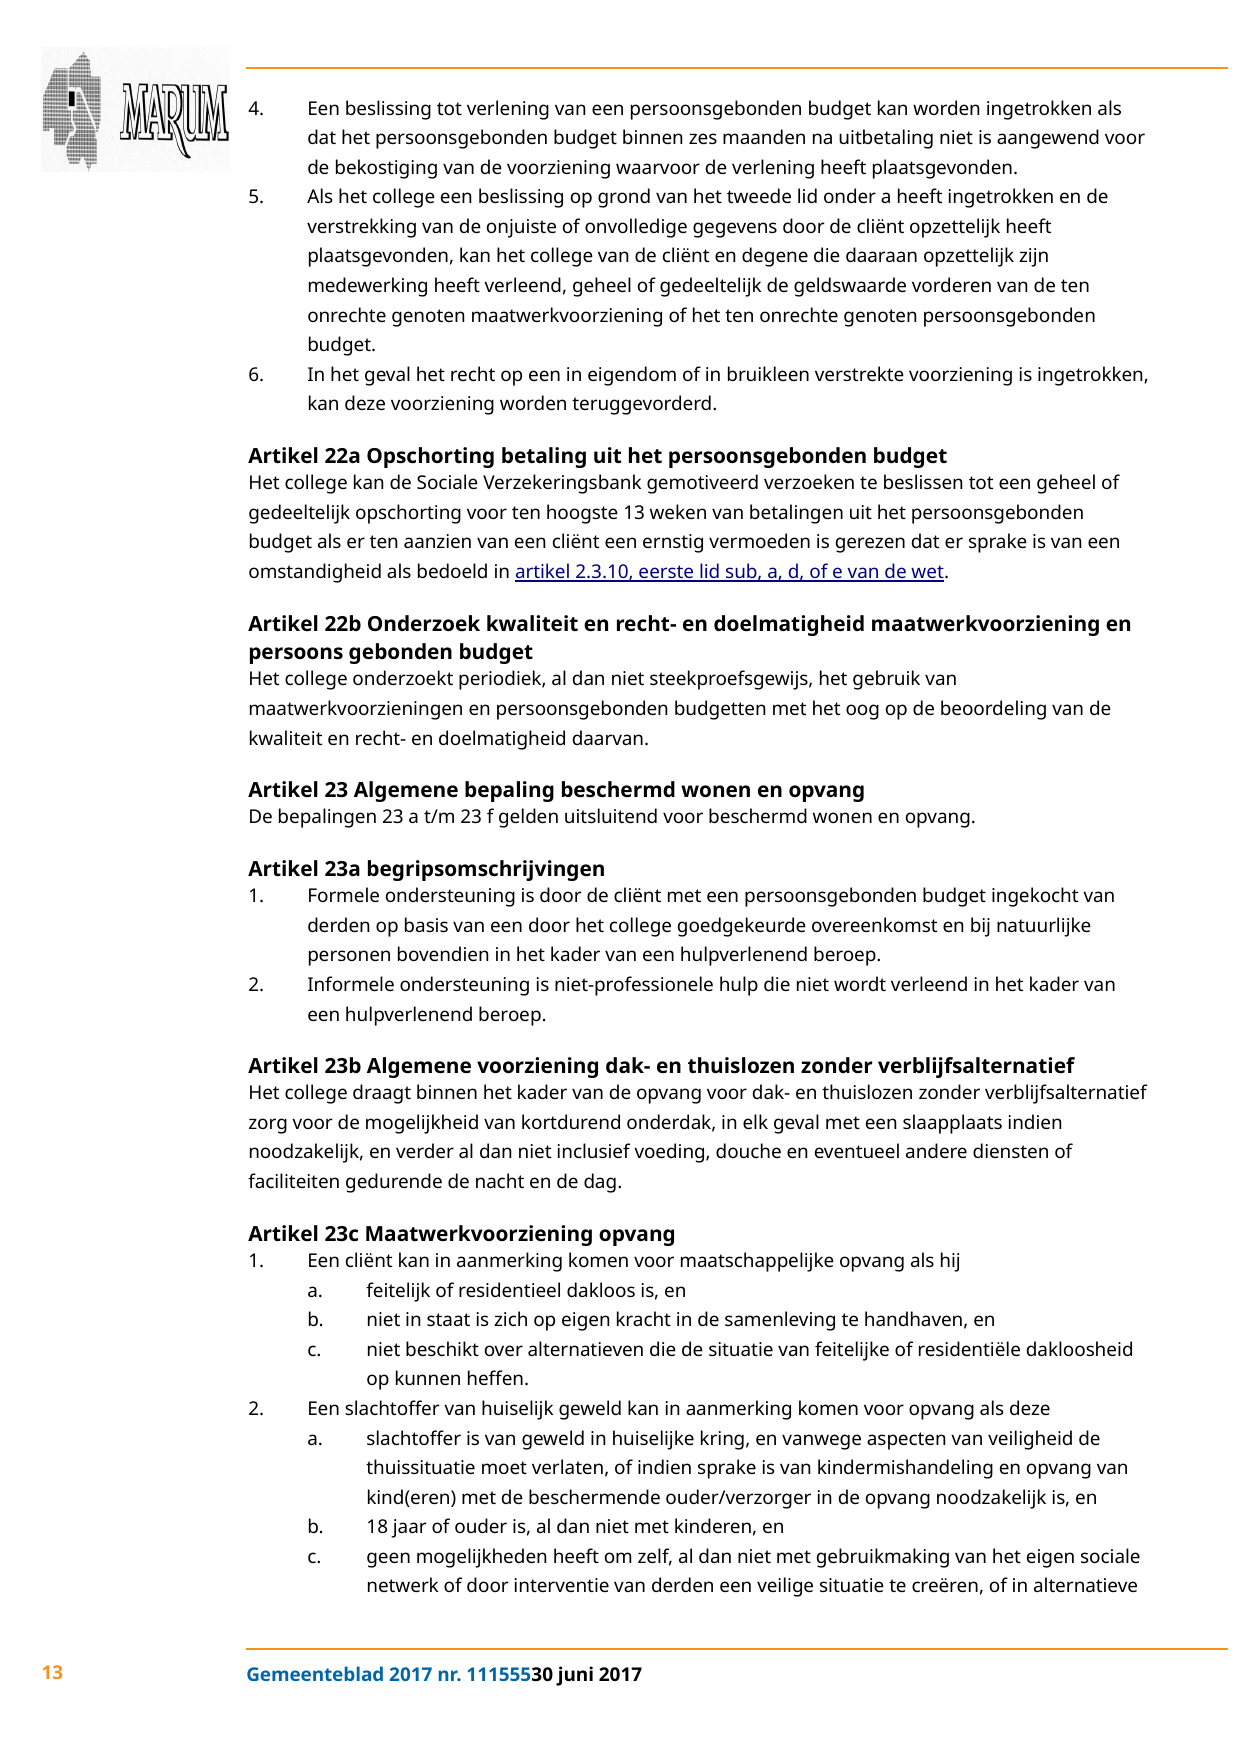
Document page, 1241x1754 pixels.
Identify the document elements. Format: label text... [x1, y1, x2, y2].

picture [41, 47, 231, 172]
list Als het college een beslissing op grond van het tweede lid onder a heeft ingetrokken en de verstrekking van de onjuiste of onvolledige gegevens door de cliënt opzettelijk heeft plaatsgevonden, kan het college van de cliënt en degene die daaraan opzettelijk zijn medewerking heeft verleend, geheel of gedeeltelijk de geldswaarde vorderen van de ten onrechte genoten maatwerkvoorziening of het ten onrechte genoten persoonsgebonden budget. [248, 183, 1152, 357]
text Artikel 23c Maatwerkvoorziening opvang [248, 1219, 1152, 1247]
list niet beschikt over alternatieven die de situatie van feitelijke of residentiële dakloosheid op kunnen heffen. [307, 1336, 1152, 1391]
text Het college draagt binnen het kader van de opvang voor dak- en thuislozen zonder verblijfsalternatief zorg voor de mogelijkheid van kortdurend onderdak, in elk geval met een slaapplaats indien noodzakelijk, en verder al dan niet inclusief voeding, douche en eventueel andere diensten of faciliteiten gedurende de nacht en de dag. [248, 1079, 1152, 1194]
text Het college onderzoekt periodiek, al dan niet steekproefsgewijs, het gebruik van maatwerkvoorzieningen en persoonsgebonden budgetten met het oog op de beoordeling van de kwaliteit en recht- en doelmatigheid daarvan. [248, 666, 1152, 750]
text Het college kan de Sociale Verzekeringsbank gemotiveerd verzoeken te beslissen tot een geheel of gedeeltelijk opschorting voor ten hoogste 13 weken van betalingen uit het persoonsgebonden budget als er ten aanzien van een cliënt een ernstig vermoeden is gerezen dat er sprake is van een omstandigheid als bedoeld in artikel 2.3.10, eerste lid sub, a, d, of e van de wet. [248, 469, 1152, 584]
text Artikel 23b Algemene voorziening dak- en thuislozen zonder verblijfsalternatief [248, 1051, 1152, 1079]
text Artikel 22b Onderzoek kwaliteit en recht- en doelmatigheid maatwerkvoorziening en persoons gebonden budget [248, 609, 1152, 666]
list In het geval het recht op een in eigendom of in bruikleen verstrekte voorziening is ingetrokken, kan deze voorziening worden teruggevorderd. [248, 361, 1152, 416]
list geen mogelijkheden heeft om zelf, al dan niet met gebruikmaking van het eigen sociale netwerk of door interventie van derden een veilige situatie te creëren, of in alternatieve [307, 1543, 1152, 1598]
list slachtoffer is van geweld in huiselijke kring, en vanwege aspecten van veiligheid de thuissituatie moet verlaten, of indien sprake is van kindermishandeling en opvang van kind(eren) met de beschermende ouder/verzorger in de opvang noodzakelijk is, en [307, 1425, 1152, 1509]
text Artikel 22a Opschorting betaling uit het persoonsgebonden budget [248, 441, 1152, 469]
list Een cliënt kan in aanmerking komen voor maatschappelijke opvang als hij [248, 1247, 1152, 1273]
list Formele ondersteuning is door de cliënt met een persoonsgebonden budget ingekocht van derden op basis van een door het college goedgekeurde overeenkomst en bij natuurlijke personen bovendien in het kader van een hulpverlenend beroep. [248, 882, 1152, 967]
text Artikel 23 Algemene bepaling beschermd wonen en opvang [248, 775, 1152, 803]
list Een slachtoffer van huiselijk geweld kan in aanmerking komen voor opvang als deze [248, 1395, 1152, 1421]
list niet in staat is zich op eigen kracht in de samenleving te handhaven, en [307, 1306, 1152, 1332]
list feitelijk of residentieel dakloos is, en [307, 1277, 1152, 1302]
text De bepalingen 23 a t/m 23 f gelden uitsluitend voor beschermd wonen en opvang. [248, 803, 1152, 829]
text Artikel 23a begripsomschrijvingen [248, 854, 1152, 882]
list Een beslissing tot verlening van een persoonsgebonden budget kan worden ingetrokken als dat het persoonsgebonden budget binnen zes maanden na uitbetaling niet is aangewend voor de bekostiging van de voorziening waarvoor de verlening heeft plaatsgevonden. [248, 95, 1152, 180]
list 18 jaar of ouder is, al dan niet met kinderen, en [307, 1513, 1152, 1539]
list Informele ondersteuning is niet-professionele hulp die niet wordt verleend in het kader van een hulpverlenend beroep. [248, 971, 1152, 1026]
